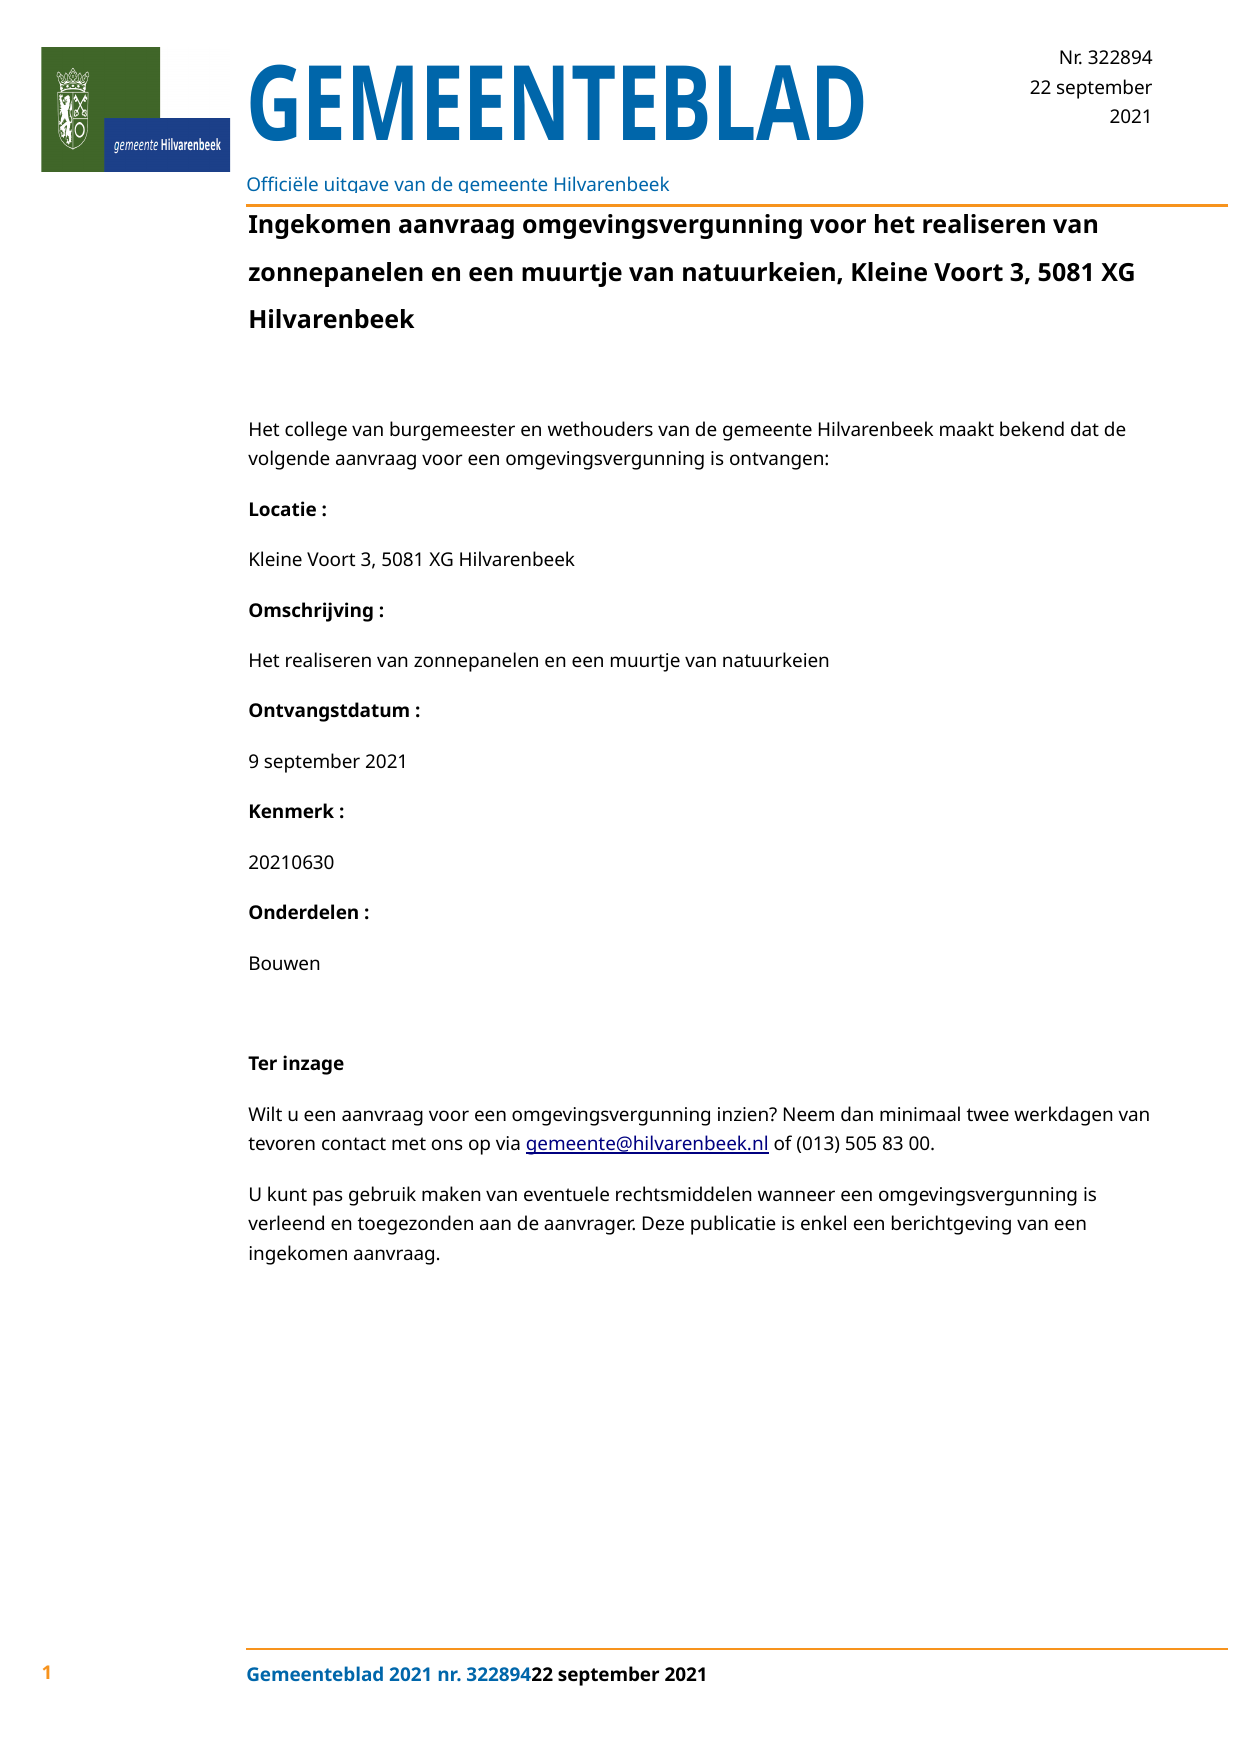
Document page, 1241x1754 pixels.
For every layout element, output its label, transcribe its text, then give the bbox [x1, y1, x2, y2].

text Ontvangstdatum : [248, 698, 1152, 723]
text Kleine Voort 3, 5081 XG Hilvarenbeek [248, 546, 1152, 572]
text Locatie : [248, 496, 1152, 522]
text Bouwen [248, 950, 1152, 975]
text Het realiseren van zonnepanelen en een muurtje van natuurkeien [248, 647, 1152, 673]
text Onderdelen : [248, 899, 1152, 925]
text Het college van burgemeester en wethouders van de gemeente Hilvarenbeek maakt bekend dat de volgende aanvraag voor een omgevingsvergunning is ontvangen: [248, 416, 1152, 471]
text Wilt u een aanvraag voor een omgevingsvergunning inzien? Neem dan minimaal twee werkdagen van tevoren contact met ons op via gemeente@hilvarenbeek.nl of (013) 505 83 00. [248, 1101, 1152, 1156]
text Kenmerk : [248, 798, 1152, 824]
text U kunt pas gebruik maken van eventuele rechtsmiddelen wanneer een omgevingsvergunning is verleend en toegezonden aan de aanvrager. Deze publicatie is enkel een berichtgeving van een ingekomen aanvraag. [248, 1181, 1152, 1266]
text Ter inzage [248, 1051, 1152, 1076]
text 9 september 2021 [248, 748, 1152, 774]
text Omschrijving : [248, 597, 1152, 622]
text Ingekomen aanvraag omgevingsvergunning voor het realiseren van zonnepanelen en een muurtje van natuurkeien, Kleine Voort 3, 5081 XG Hilvarenbeek [248, 207, 1152, 336]
picture [41, 47, 231, 172]
text 20210630 [248, 849, 1152, 874]
